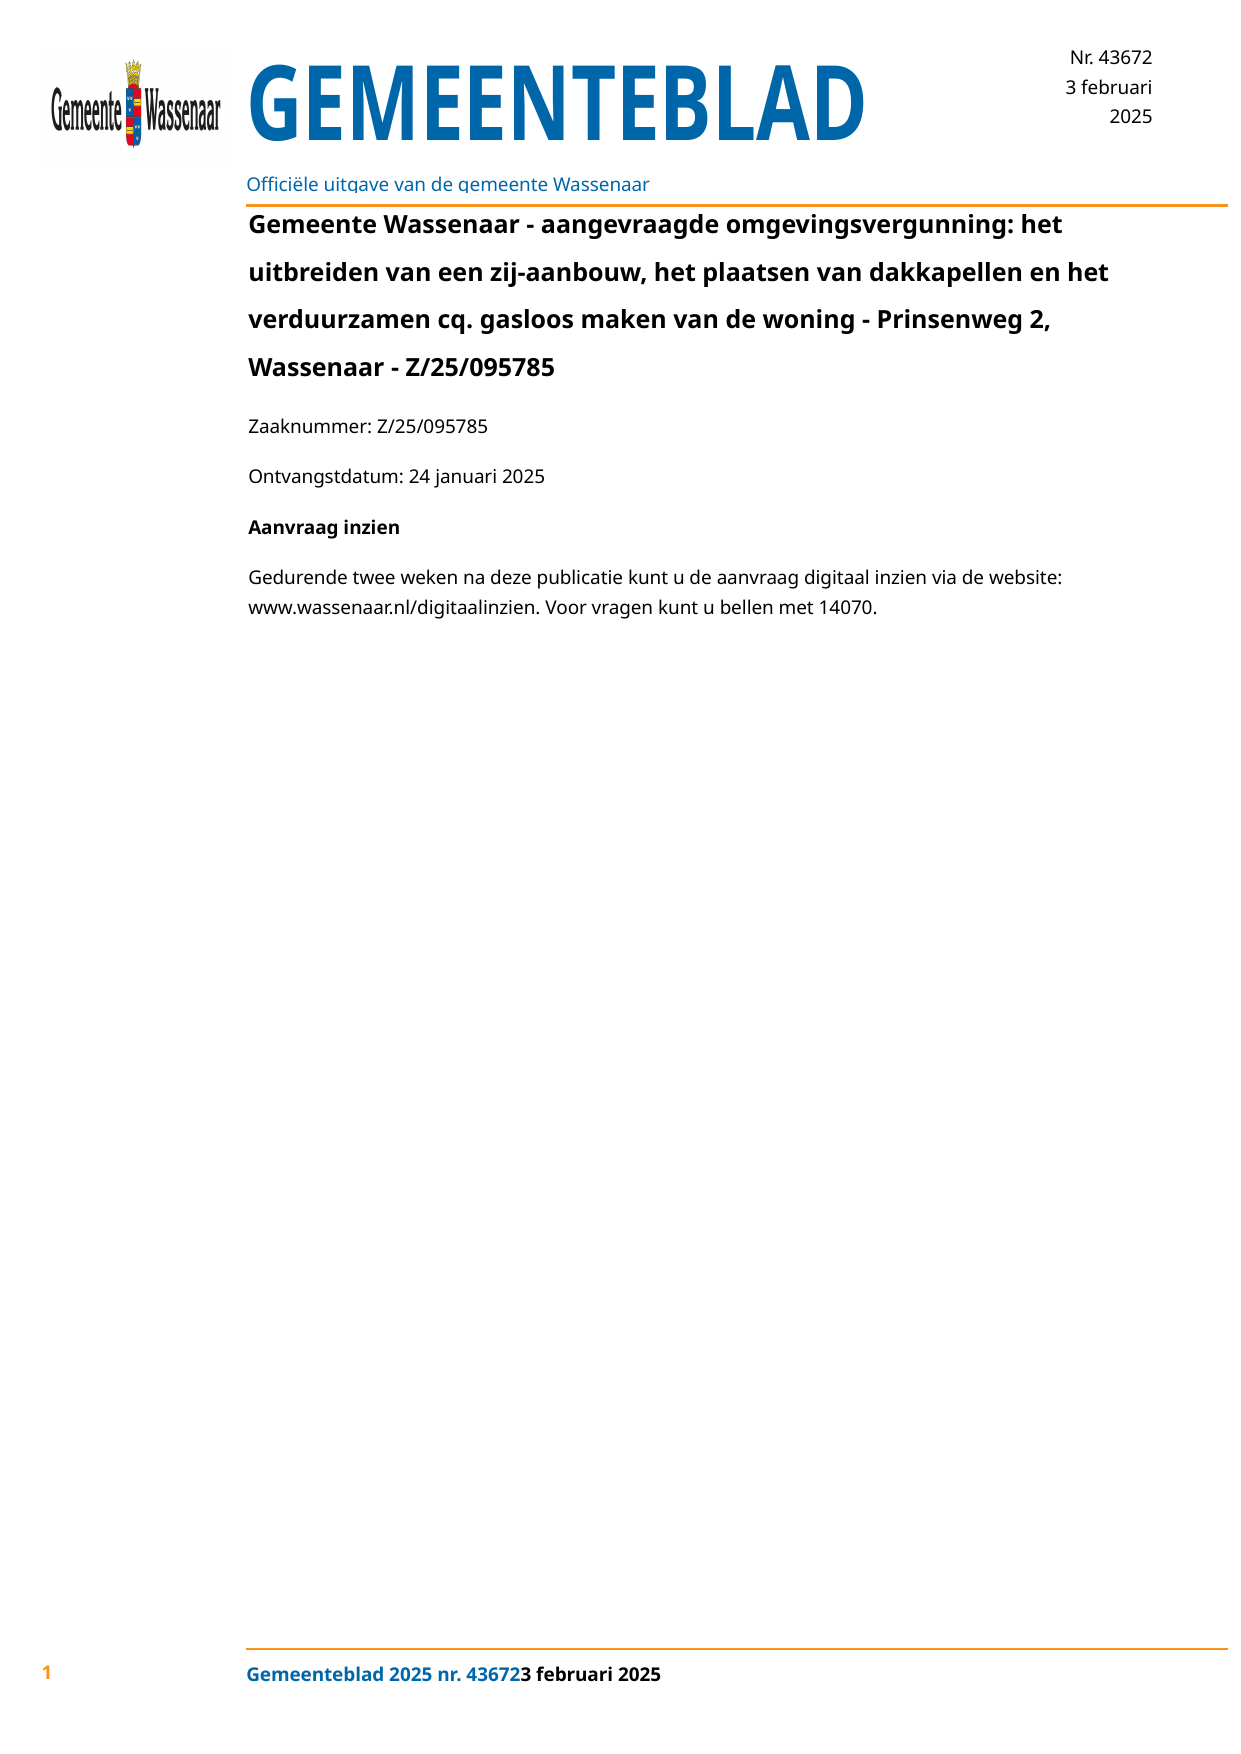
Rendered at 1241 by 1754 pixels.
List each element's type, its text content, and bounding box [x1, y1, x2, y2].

text Ontvangstdatum: 24 januari 2025 [248, 463, 1152, 489]
text Aanvraag inzien [248, 514, 1152, 540]
text Gemeente Wassenaar - aangevraagde omgevingsvergunning: het uitbreiden van een zij-aanbouw, het plaatsen van dakkapellen en het verduurzamen cq. gasloos maken van de woning - Prinsenweg 2, Wassenaar - Z/25/095785 [248, 207, 1152, 384]
text Gedurende twee weken na deze publicatie kunt u de aanvraag digitaal inzien via de website: www.wassenaar.nl/digitaalinzien. Voor vragen kunt u bellen met 14070. [248, 564, 1152, 620]
picture [41, 47, 231, 172]
text Zaaknummer: Z/25/095785 [248, 413, 1152, 439]
